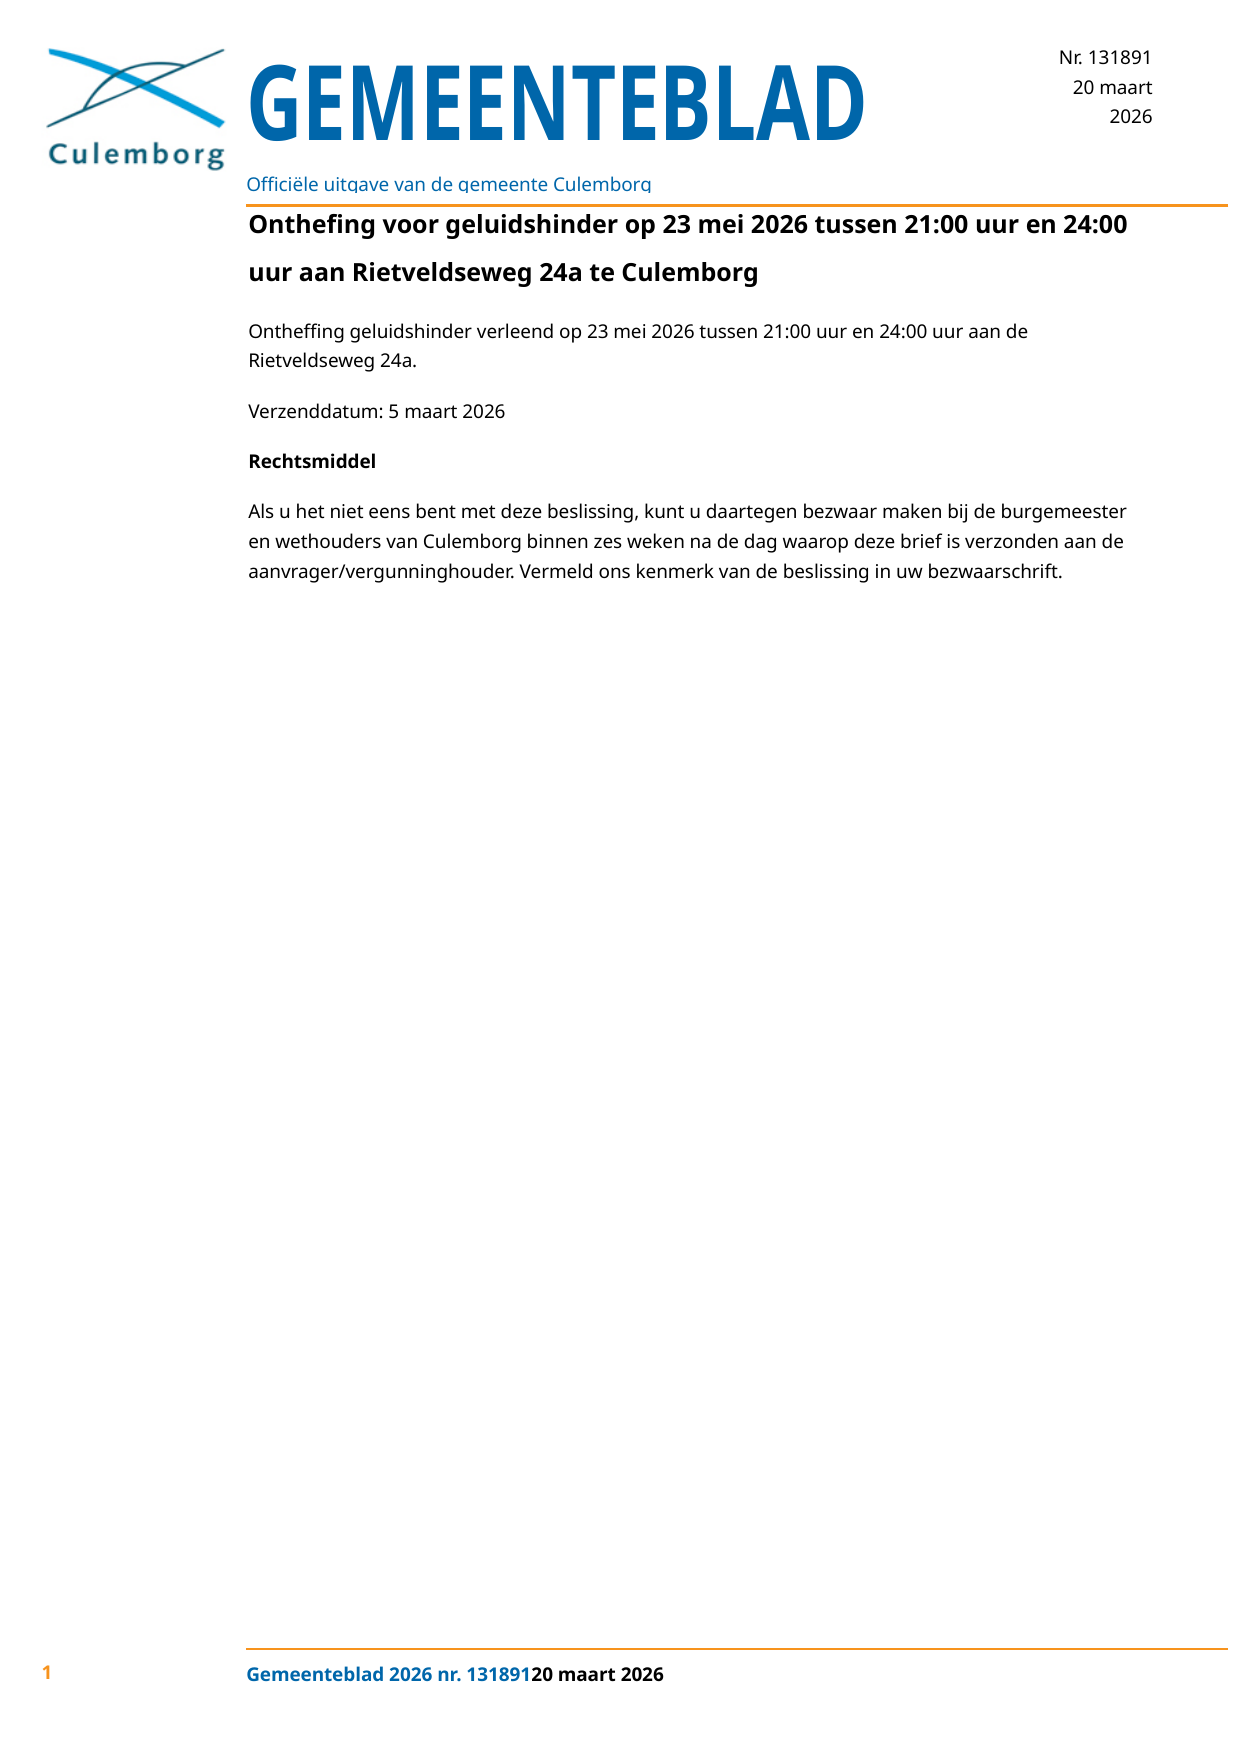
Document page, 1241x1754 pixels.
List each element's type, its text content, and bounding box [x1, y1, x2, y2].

text Rechtsmiddel [248, 448, 1152, 474]
text Ontheffing geluidshinder verleend op 23 mei 2026 tussen 21:00 uur en 24:00 uur aan de Rietveldseweg 24a. [248, 318, 1152, 373]
text Als u het niet eens bent met deze beslissing, kunt u daartegen bezwaar maken bij de burgemeester en wethouders van Culemborg binnen zes weken na de dag waarop deze brief is verzonden aan de aanvrager/vergunninghouder. Vermeld ons kenmerk van de beslissing in uw bezwaarschrift. [248, 499, 1152, 584]
picture [41, 47, 231, 172]
text Verzenddatum: 5 maart 2026 [248, 398, 1152, 424]
text Onthefing voor geluidshinder op 23 mei 2026 tussen 21:00 uur en 24:00 uur aan Rietveldseweg 24a te Culemborg [248, 207, 1152, 288]
